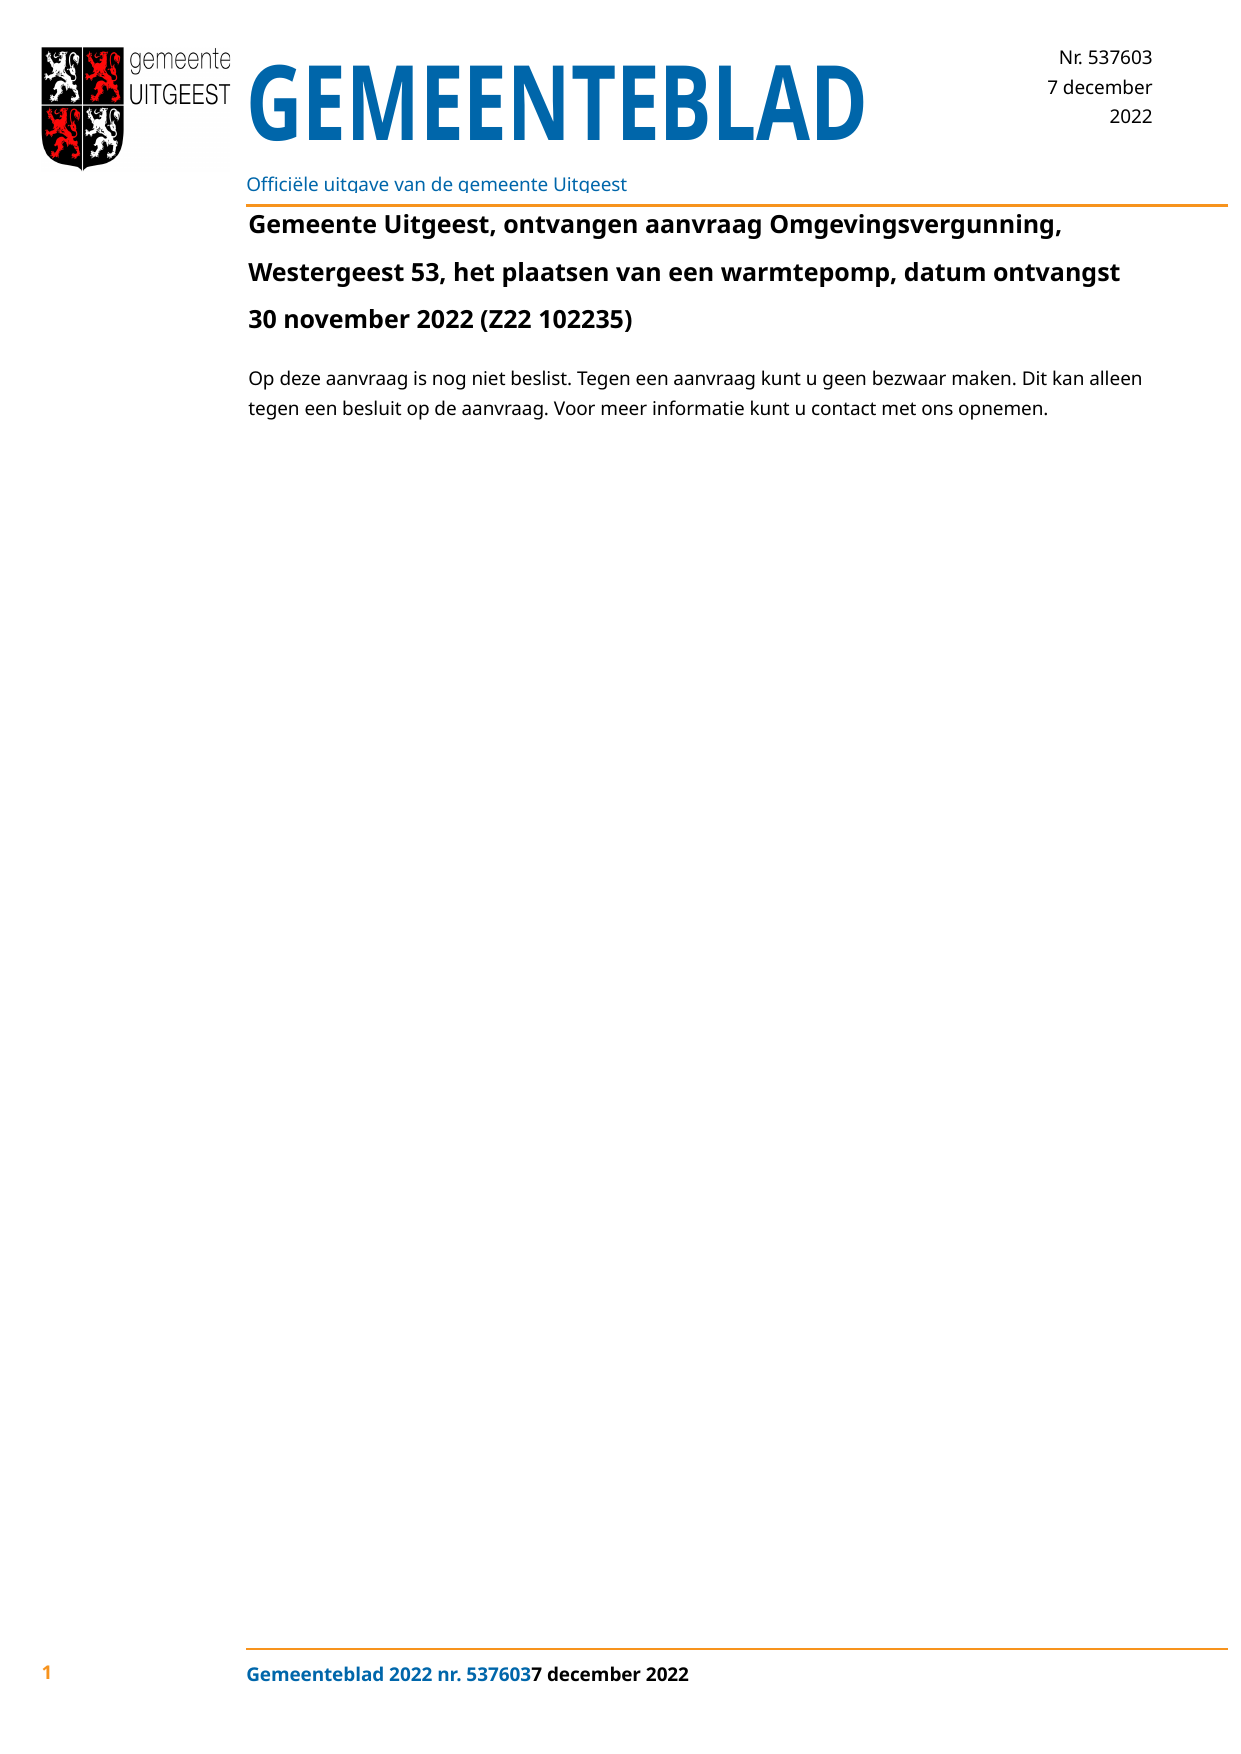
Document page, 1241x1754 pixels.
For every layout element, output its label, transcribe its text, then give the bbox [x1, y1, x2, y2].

text Op deze aanvraag is nog niet beslist. Tegen een aanvraag kunt u geen bezwaar maken. Dit kan alleen tegen een besluit op de aanvraag. Voor meer informatie kunt u contact met ons opnemen. [248, 366, 1152, 421]
picture [41, 47, 231, 172]
text Gemeente Uitgeest, ontvangen aanvraag Omgevingsvergunning, Westergeest 53, het plaatsen van een warmtepomp, datum ontvangst 30 november 2022 (Z22 102235) [248, 207, 1152, 336]
